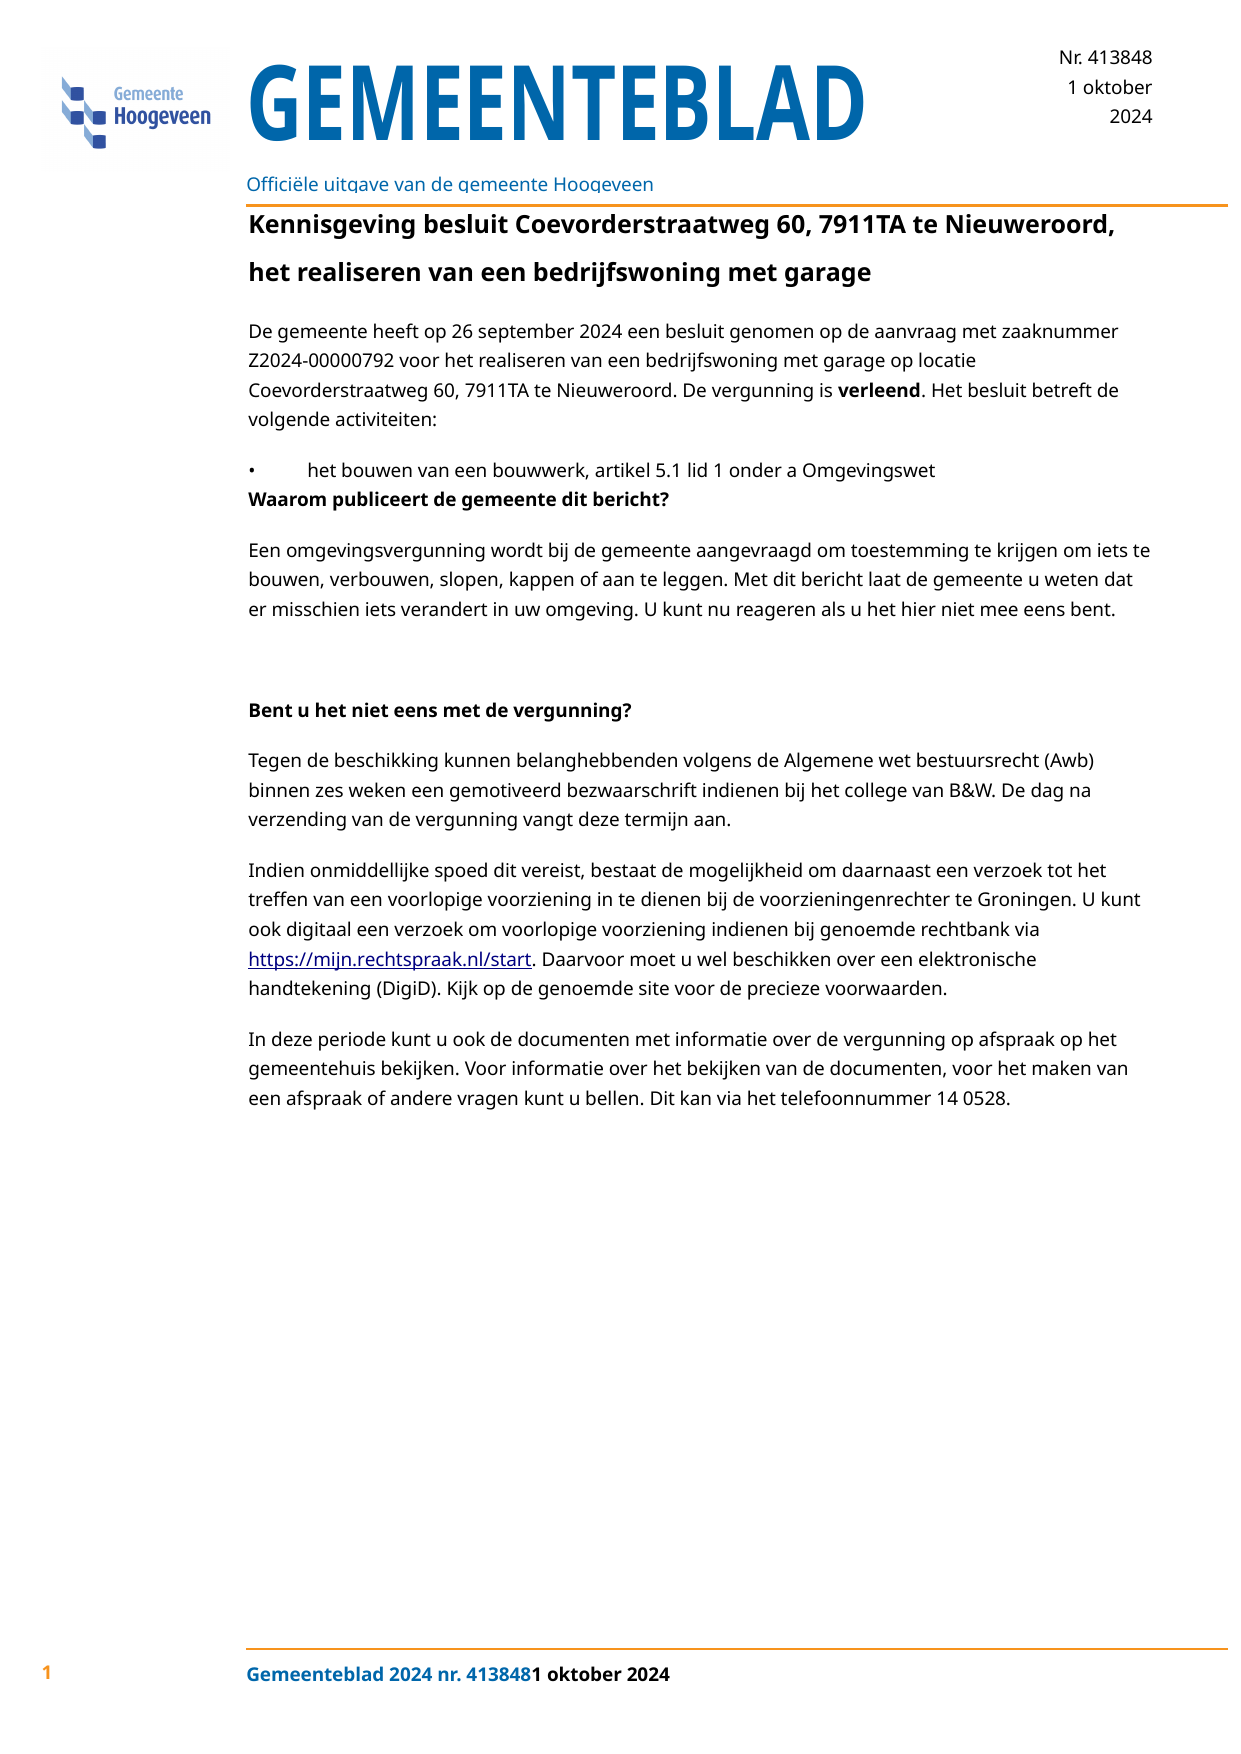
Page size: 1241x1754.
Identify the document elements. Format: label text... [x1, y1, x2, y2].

text Tegen de beschikking kunnen belanghebbenden volgens de Algemene wet bestuursrecht (Awb) binnen zes weken een gemotiveerd bezwaarschrift indienen bij het college van B&W. De dag na verzending van de vergunning vangt deze termijn aan. [248, 747, 1152, 832]
list het bouwen van een bouwwerk, artikel 5.1 lid 1 onder a Omgevingswet [248, 457, 1152, 483]
text Kennisgeving besluit Coevorderstraatweg 60, 7911TA te Nieuweroord, het realiseren van een bedrijfswoning met garage [248, 207, 1152, 288]
picture [41, 47, 231, 172]
text Bent u het niet eens met de vergunning? [248, 697, 1152, 723]
text Indien onmiddellijke spoed dit vereist, bestaat de mogelijkheid om daarnaast een verzoek tot het treffen van een voorlopige voorziening in te dienen bij de voorzieningenrechter te Groningen. U kunt ook digitaal een verzoek om voorlopige voorziening indienen bij genoemde rechtbank via https://mijn.rechtspraak.nl/start. Daarvoor moet u wel beschikken over een elektronische handtekening (DigiD). Kijk op de genoemde site voor de precieze voorwaarden. [248, 857, 1152, 1001]
text In deze periode kunt u ook de documenten met informatie over de vergunning op afspraak op het gemeentehuis bekijken. Voor informatie over het bekijken van de documenten, voor het maken van een afspraak of andere vragen kunt u bellen. Dit kan via het telefoonnummer 14 0528. [248, 1026, 1152, 1111]
text Waarom publiceert de gemeente dit bericht? [248, 487, 1152, 512]
text De gemeente heeft op 26 september 2024 een besluit genomen op de aanvraag met zaaknummer Z2024-00000792 voor het realiseren van een bedrijfswoning met garage op locatie Coevorderstraatweg 60, 7911TA te Nieuweroord. De vergunning is verleend. Het besluit betreft de volgende activiteiten: [248, 318, 1152, 432]
text Een omgevingsvergunning wordt bij de gemeente aangevraagd om toestemming te krijgen om iets te bouwen, verbouwen, slopen, kappen of aan te leggen. Met dit bericht laat de gemeente u weten dat er misschien iets verandert in uw omgeving. U kunt nu reageren als u het hier niet mee eens bent. [248, 537, 1152, 622]
